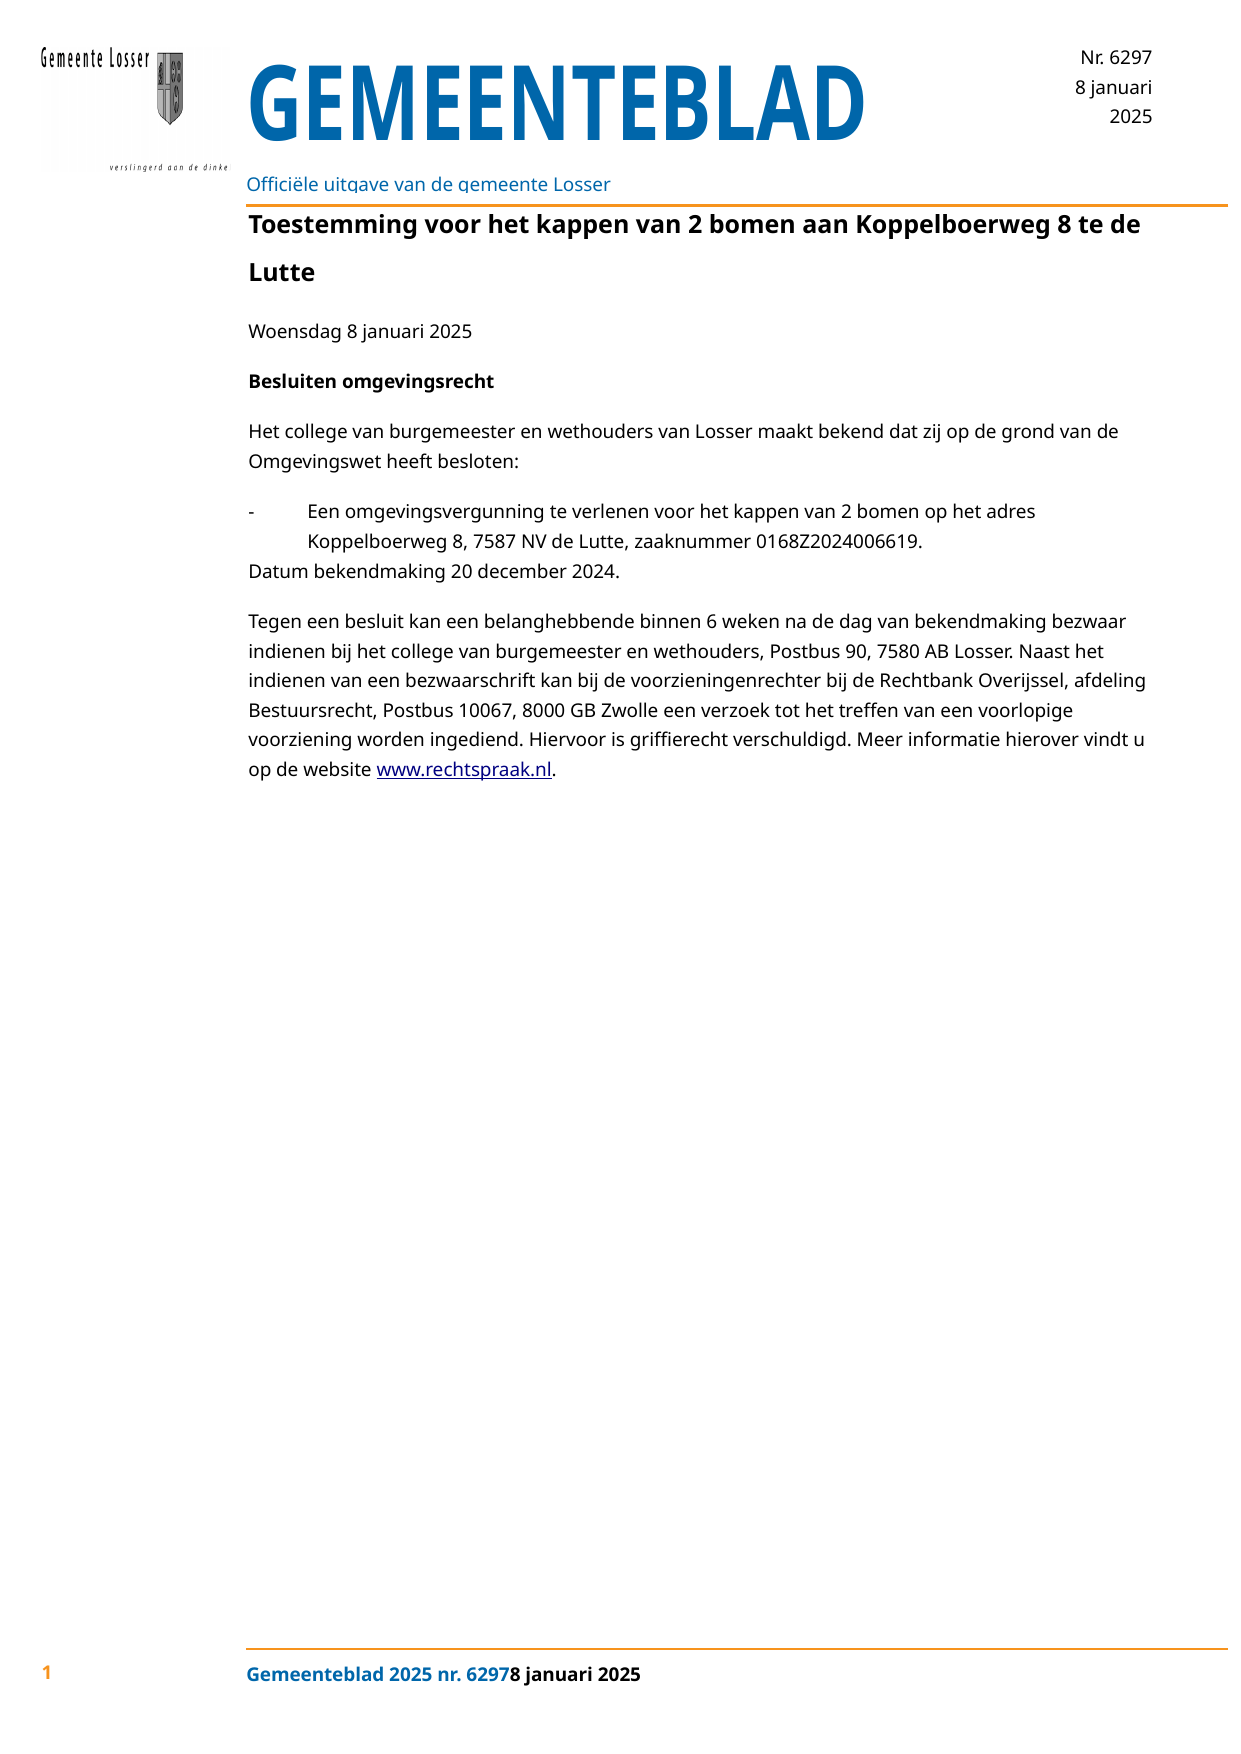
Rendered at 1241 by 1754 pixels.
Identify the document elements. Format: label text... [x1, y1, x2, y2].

picture [41, 47, 231, 172]
text Besluiten omgevingsrecht [248, 368, 1152, 394]
text Datum bekendmaking 20 december 2024. [248, 558, 1152, 584]
list Een omgevingsvergunning te verlenen voor het kappen van 2 bomen op het adres Koppelboerweg 8, 7587 NV de Lutte, zaaknummer 0168Z2024006619. [248, 499, 1152, 554]
text Toestemming voor het kappen van 2 bomen aan Koppelboerweg 8 te de Lutte [248, 207, 1152, 288]
text Het college van burgemeester en wethouders van Losser maakt bekend dat zij op de grond van de Omgevingswet heeft besloten: [248, 419, 1152, 474]
text Woensdag 8 januari 2025 [248, 318, 1152, 344]
text Tegen een besluit kan een belanghebbende binnen 6 weken na de dag van bekendmaking bezwaar indienen bij het college van burgemeester en wethouders, Postbus 90, 7580 AB Losser. Naast het indienen van een bezwaarschrift kan bij de voorzieningenrechter bij de Rechtbank Overijssel, afdeling Bestuursrecht, Postbus 10067, 8000 GB Zwolle een verzoek tot het treffen van een voorlopige voorziening worden ingediend. Hiervoor is griffierecht verschuldigd. Meer informatie hierover vindt u op de website www.rechtspraak.nl. [248, 608, 1152, 782]
